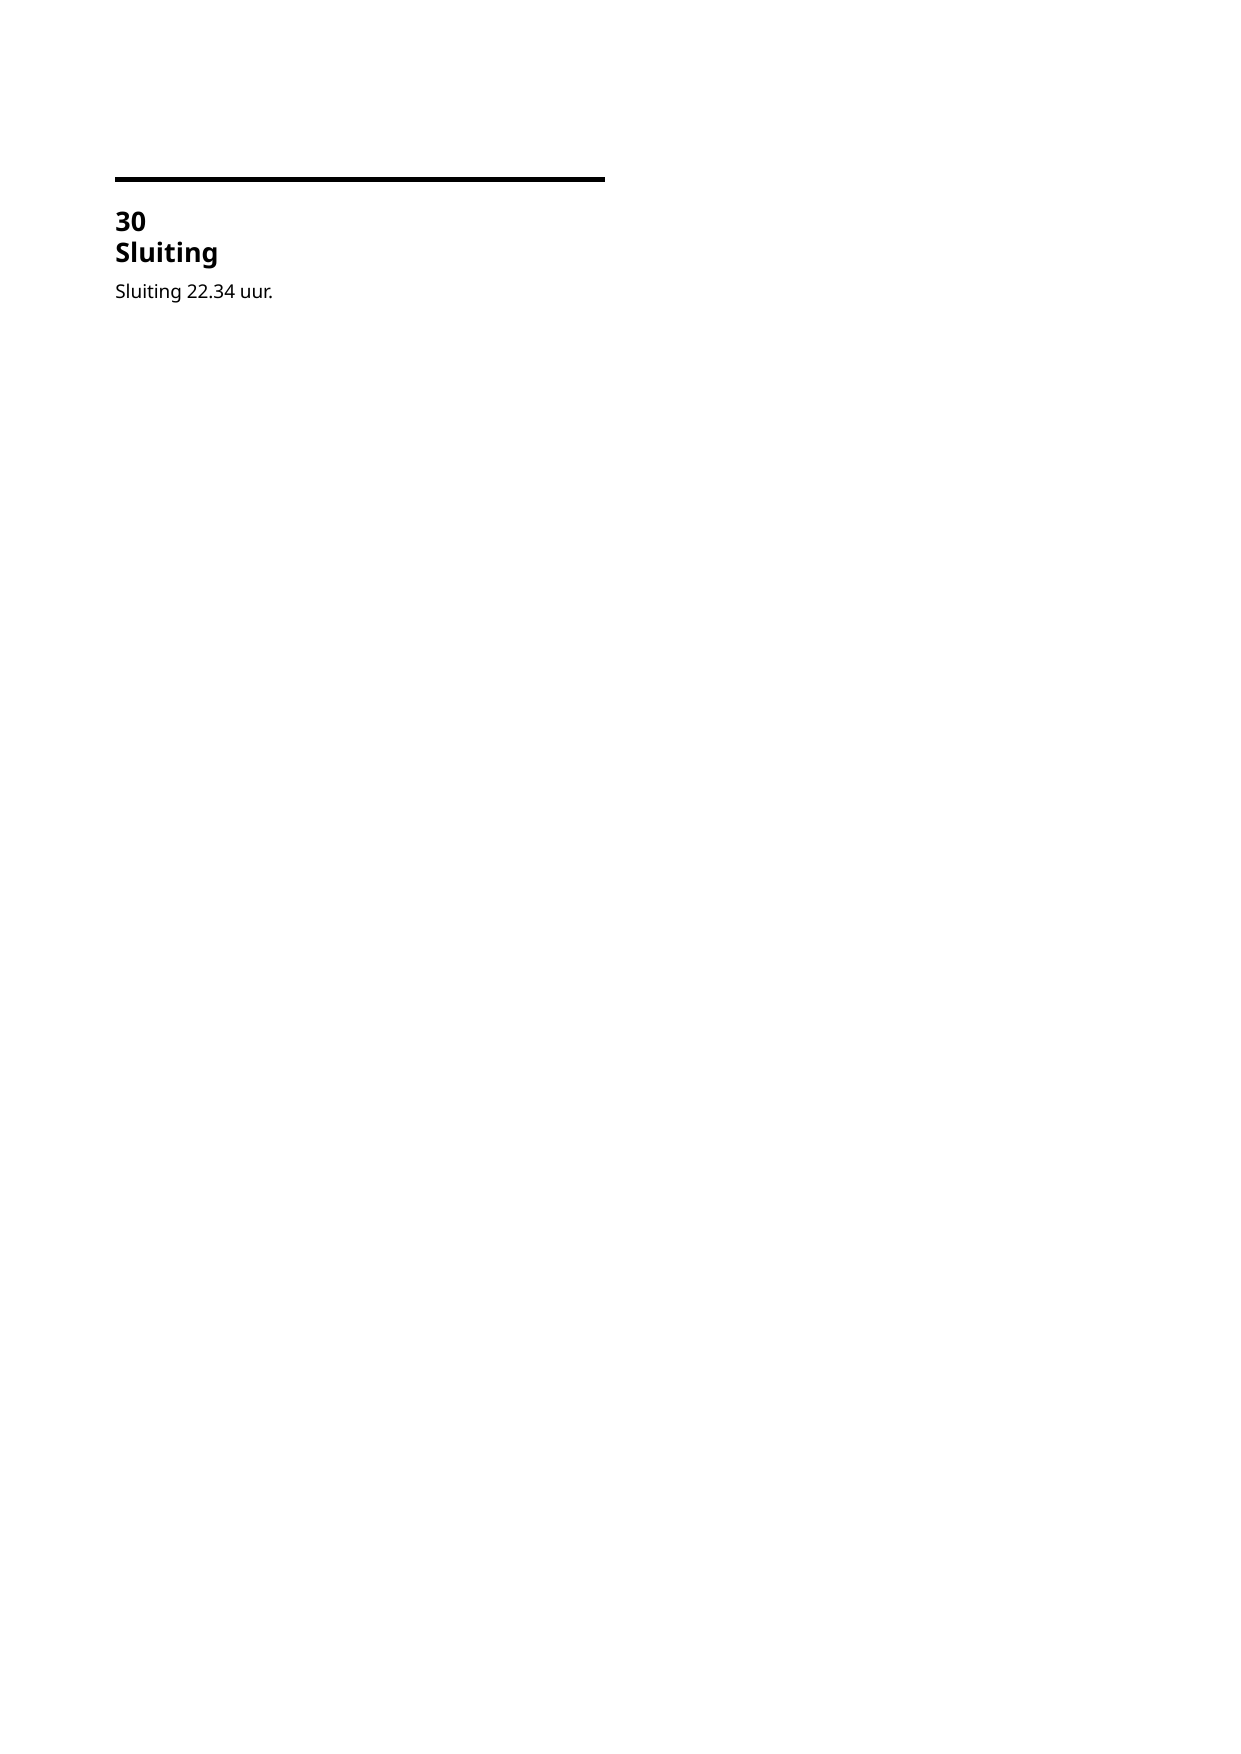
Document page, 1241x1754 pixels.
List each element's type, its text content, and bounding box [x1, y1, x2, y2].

text 30 [115, 203, 605, 239]
text Sluiting [115, 239, 605, 283]
text Sluiting 22.34 uur. [115, 283, 605, 302]
